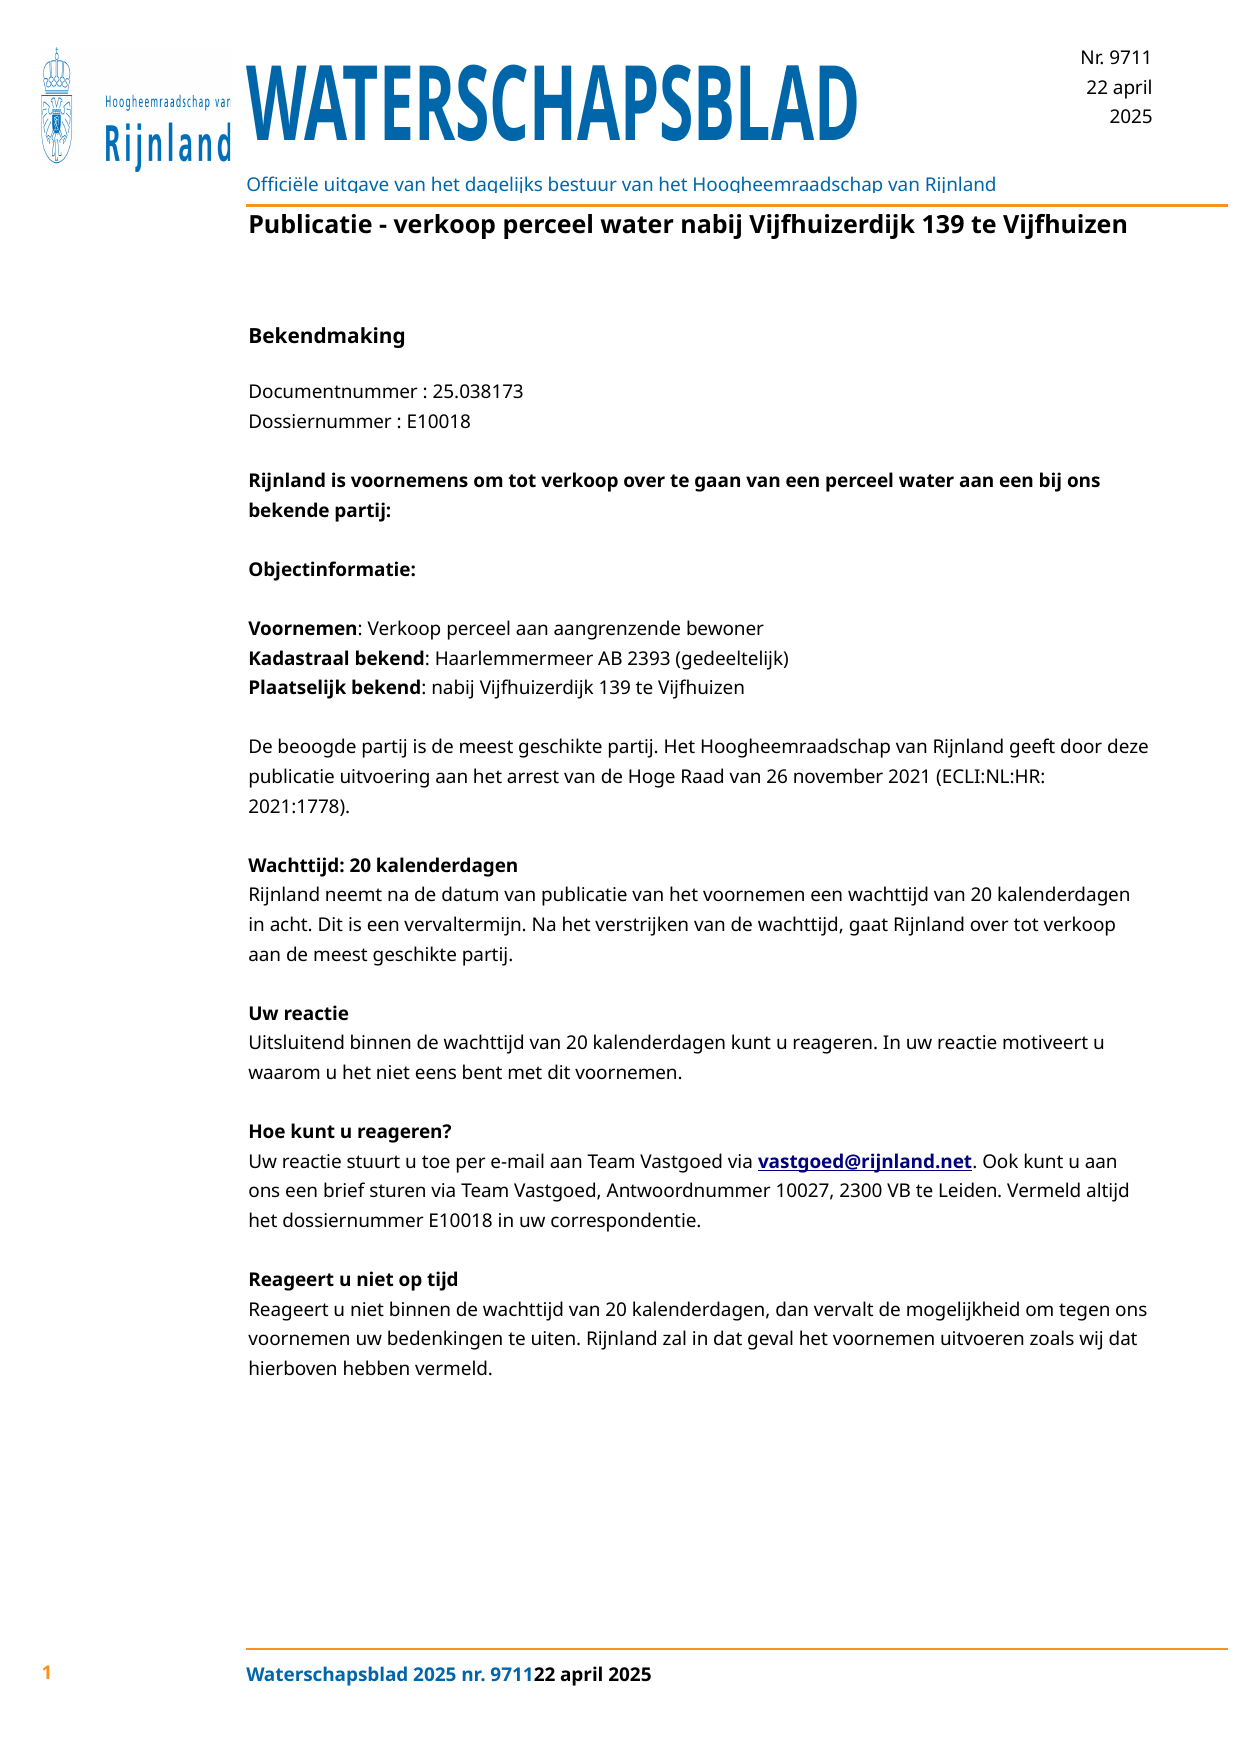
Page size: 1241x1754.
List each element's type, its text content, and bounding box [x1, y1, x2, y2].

text Plaatselijk bekend: nabij Vijfhuizerdijk 139 te Vijfhuizen [248, 674, 1152, 700]
text Objectinformatie: [248, 556, 1152, 582]
text Rijnland neemt na de datum van publicatie van het voornemen een wachttijd van 20 kalenderdagen in acht. Dit is een vervaltermijn. Na het verstrijken van de wachttijd, gaat Rijnland over tot verkoop aan de meest geschikte partij. [248, 882, 1152, 967]
text Wachttijd: 20 kalenderdagen [248, 852, 1152, 878]
text Publicatie - verkoop perceel water nabij Vijfhuizerdijk 139 te Vijfhuizen [248, 207, 1152, 241]
text Reageert u niet binnen de wachttijd van 20 kalenderdagen, dan vervalt de mogelijkheid om tegen ons voornemen uw bedenkingen te uiten. Rijnland zal in dat geval het voornemen uitvoeren zoals wij dat hierboven hebben vermeld. [248, 1296, 1152, 1381]
text Voornemen: Verkoop perceel aan aangrenzende bewoner [248, 615, 1152, 641]
text Rijnland is voornemens om tot verkoop over te gaan van een perceel water aan een bij ons bekende partij: [248, 467, 1152, 523]
text Uw reactie [248, 1000, 1152, 1026]
picture [41, 47, 231, 172]
text Dossiernummer : E10018 [248, 408, 1152, 434]
text Kadastraal bekend: Haarlemmermeer AB 2393 (gedeeltelijk) [248, 645, 1152, 671]
text Reageert u niet op tijd [248, 1266, 1152, 1292]
text Uitsluitend binnen de wachttijd van 20 kalenderdagen kunt u reageren. In uw reactie motiveert u waarom u het niet eens bent met dit voornemen. [248, 1029, 1152, 1085]
text Bekendmaking [248, 321, 1152, 349]
text De beoogde partij is de meest geschikte partij. Het Hoogheemraadschap van Rijnland geeft door deze publicatie uitvoering aan het arrest van de Hoge Raad van 26 november 2021 (ECLI:NL:HR: 2021:1778). [248, 734, 1152, 819]
text Hoe kunt u reageren? [248, 1118, 1152, 1144]
text Documentnummer : 25.038173 [248, 379, 1152, 404]
text Uw reactie stuurt u toe per e-mail aan Team Vastgoed via vastgoed@rijnland.net. Ook kunt u aan ons een brief sturen via Team Vastgoed, Antwoordnummer 10027, 2300 VB te Leiden. Vermeld altijd het dossiernummer E10018 in uw correspondentie. [248, 1148, 1152, 1233]
